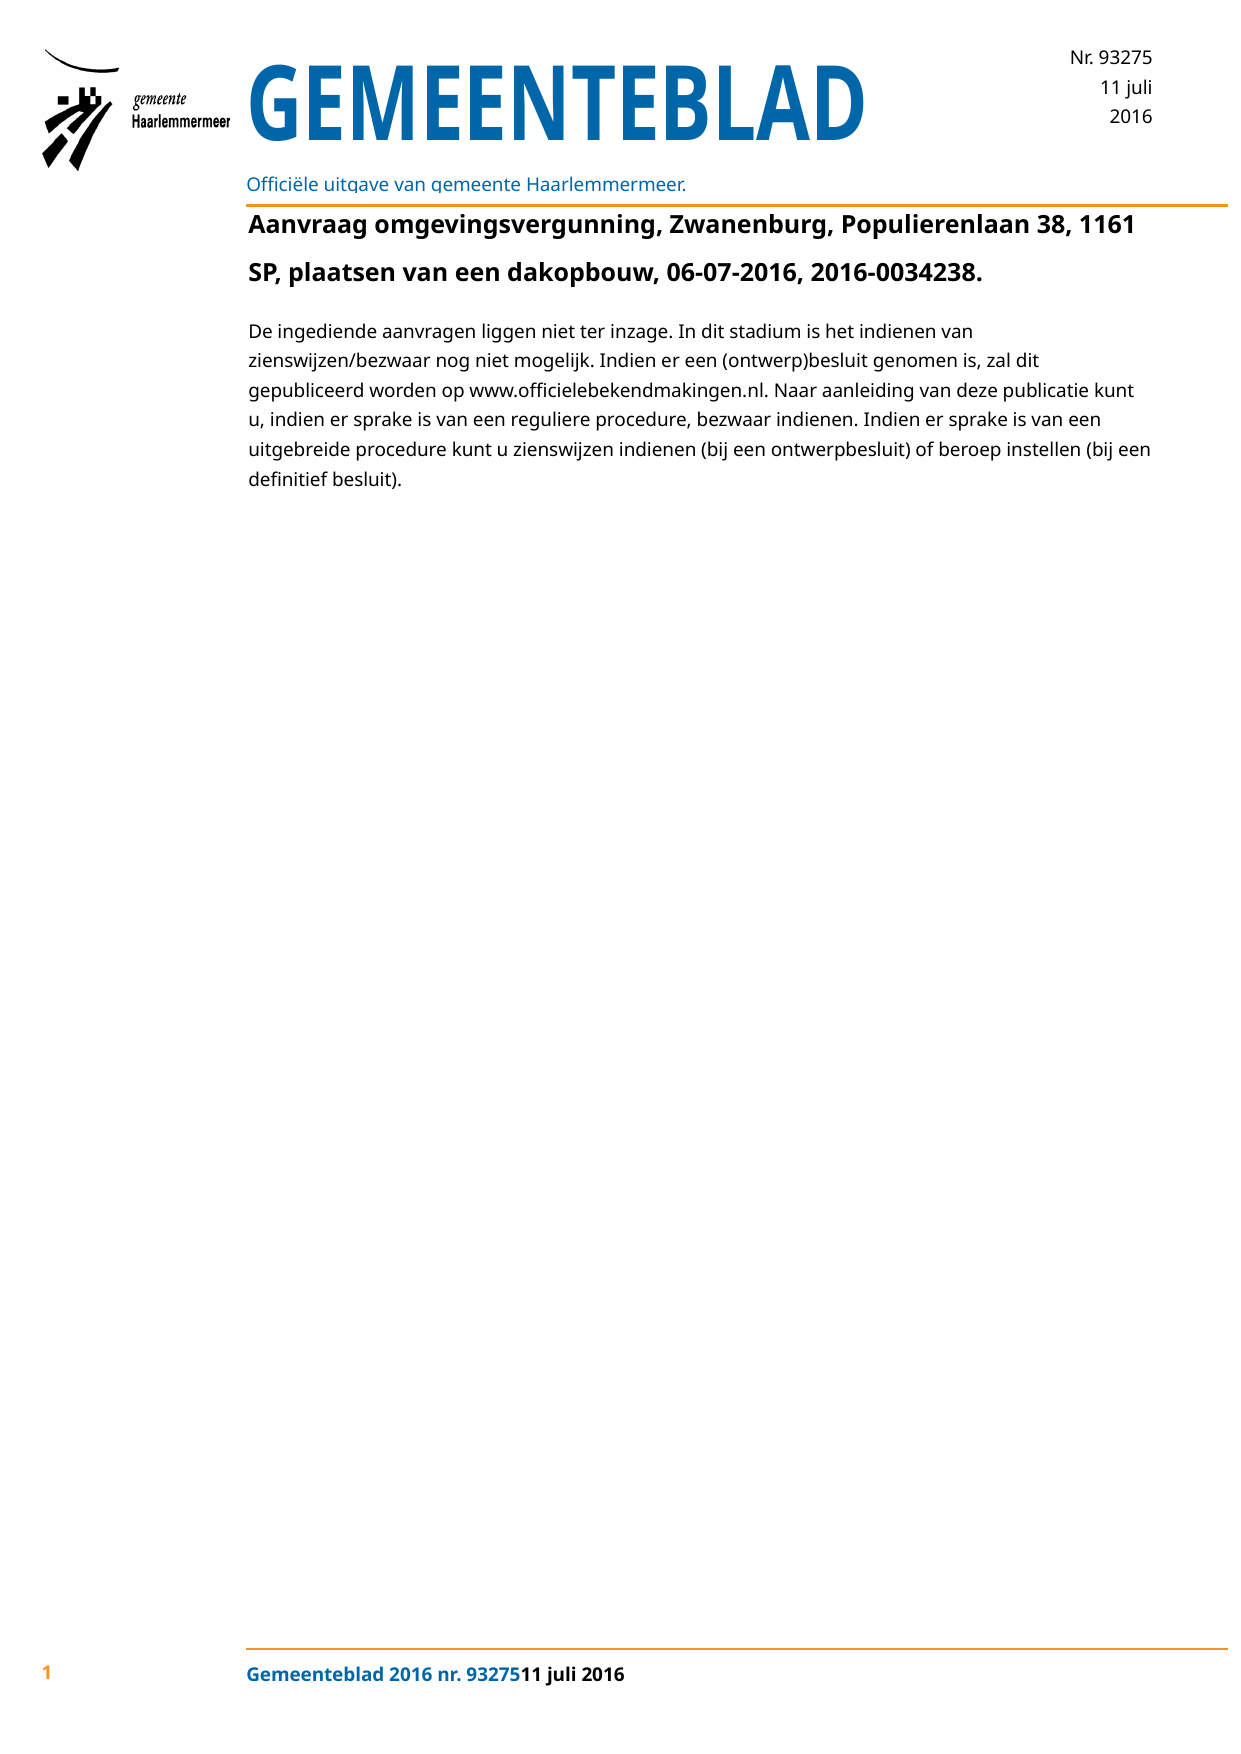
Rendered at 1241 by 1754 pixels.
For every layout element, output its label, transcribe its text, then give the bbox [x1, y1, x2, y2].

text Aanvraag omgevingsvergunning, Zwanenburg, Populierenlaan 38, 1161 SP, plaatsen van een dakopbouw, 06-07-2016, 2016-0034238. [248, 207, 1152, 288]
text De ingediende aanvragen liggen niet ter inzage. In dit stadium is het indienen van zienswijzen/bezwaar nog niet mogelijk. Indien er een (ontwerp)besluit genomen is, zal dit gepubliceerd worden op www.officielebekendmakingen.nl. Naar aanleiding van deze publicatie kunt u, indien er sprake is van een reguliere procedure, bezwaar indienen. Indien er sprake is van een uitgebreide procedure kunt u zienswijzen indienen (bij een ontwerpbesluit) of beroep instellen (bij een definitief besluit). [248, 318, 1152, 492]
picture [41, 47, 231, 172]
